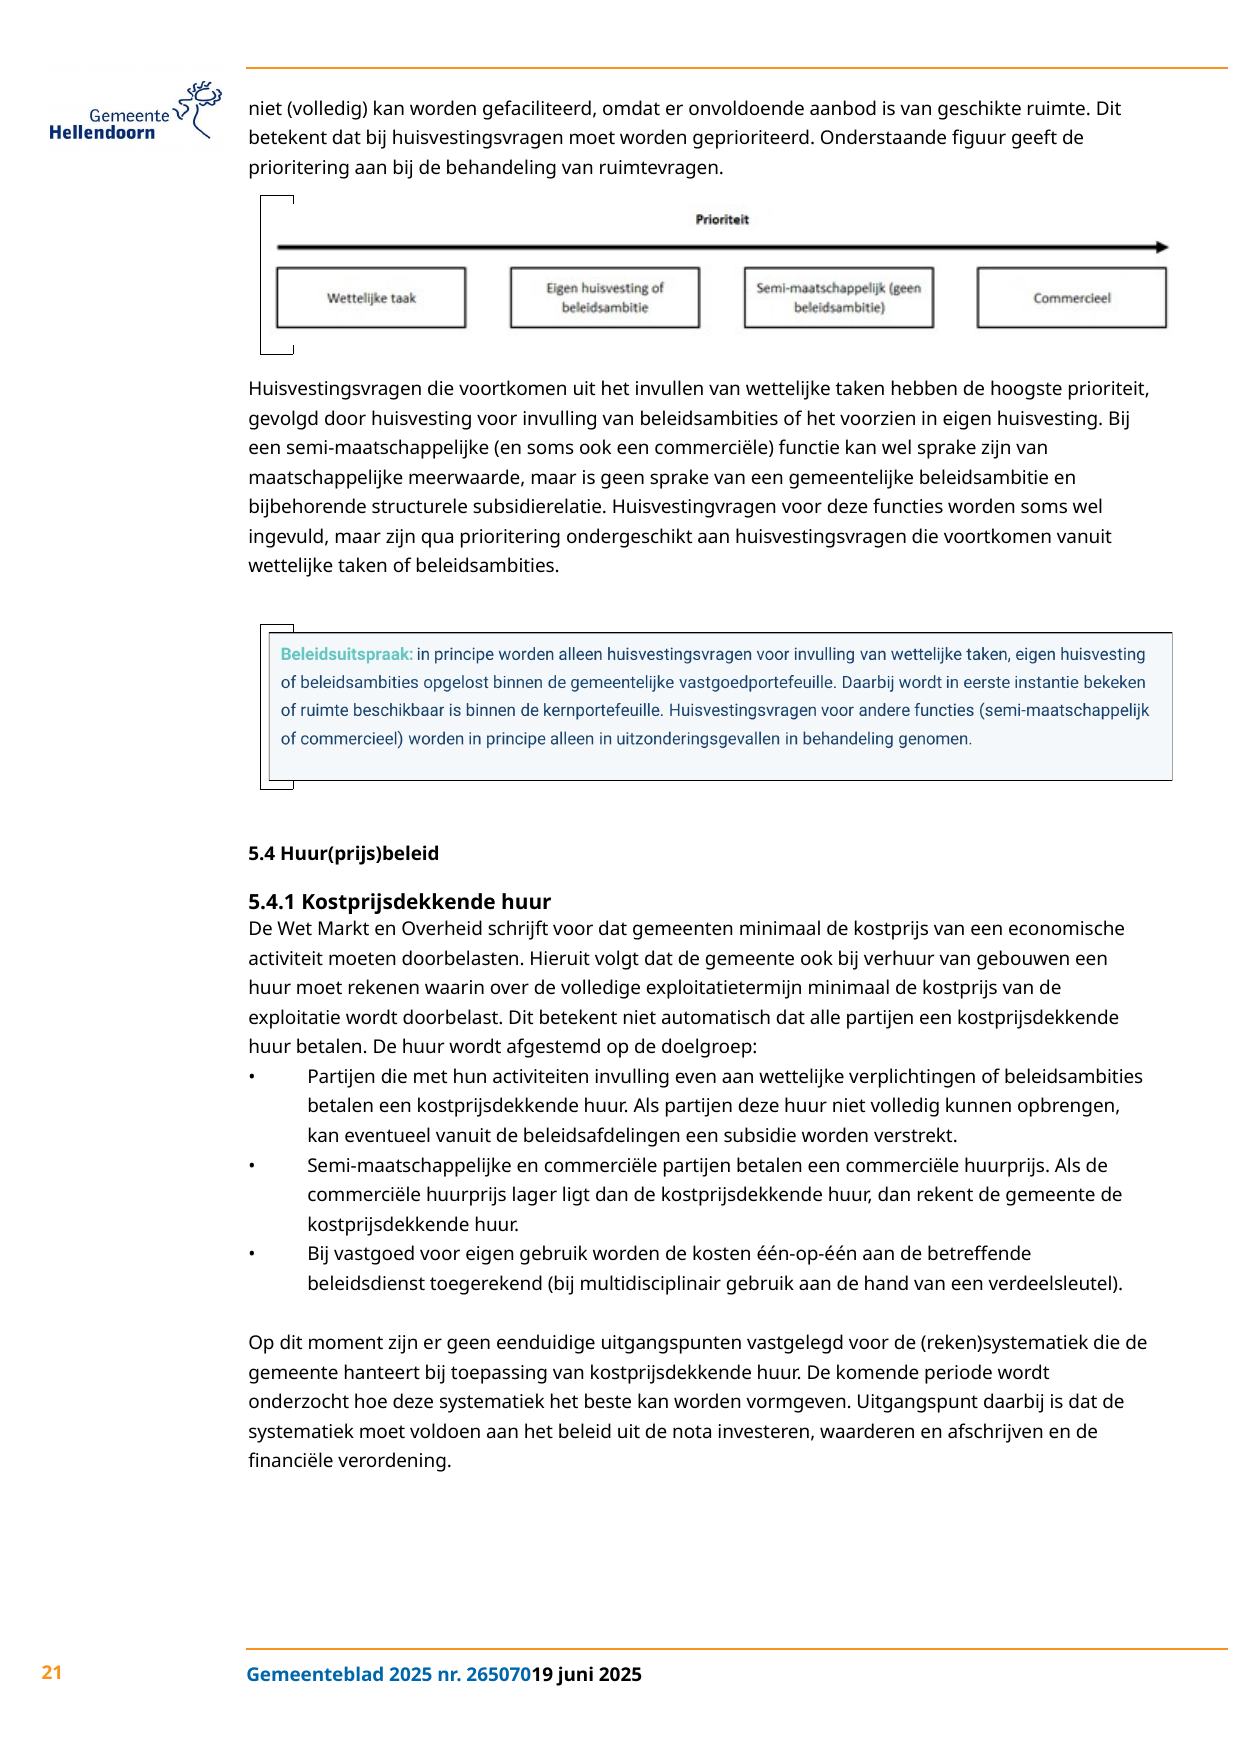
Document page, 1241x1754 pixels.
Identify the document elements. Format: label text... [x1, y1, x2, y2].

text 5.4 Huur(prijs)beleid [248, 840, 1152, 866]
text Huisvestingsvragen die voortkomen uit het invullen van wettelijke taken hebben de hoogste prioriteit, gevolgd door huisvesting voor invulling van beleidsambities of het voorzien in eigen huisvesting. Bij een semi-maatschappelijke (en soms ook een commerciële) functie kan wel sprake zijn van maatschappelijke meerwaarde, maar is geen sprake van een gemeentelijke beleidsambitie en bijbehorende structurele subsidierelatie. Huisvestingvragen voor deze functies worden soms wel ingevuld, maar zijn qua prioritering ondergeschikt aan huisvestingsvragen die voortkomen vanuit wettelijke taken of beleidsambities. [248, 375, 1152, 578]
list Partijen die met hun activiteiten invulling even aan wettelijke verplichtingen of beleidsambities betalen een kostprijsdekkende huur. Als partijen deze huur niet volledig kunnen opbrengen, kan eventueel vanuit de beleidsafdelingen een subsidie worden verstrekt. [248, 1063, 1152, 1148]
text niet (volledig) kan worden gefaciliteerd, omdat er onvoldoende aanbod is van geschikte ruimte. Dit betekent dat bij huisvestingsvragen moet worden geprioriteerd. Onderstaande figuur geeft de prioritering aan bij de behandeling van ruimtevragen. [248, 95, 1152, 180]
picture [41, 47, 231, 172]
picture [268, 204, 1173, 345]
picture [268, 632, 1173, 781]
list Semi-maatschappelijke en commerciële partijen betalen een commerciële huurprijs. Als de commerciële huurprijs lager ligt dan de kostprijsdekkende huur, dan rekent de gemeente de kostprijsdekkende huur. [248, 1152, 1152, 1237]
text Op dit moment zijn er geen eenduidige uitgangspunten vastgelegd voor de (reken)systematiek die de gemeente hanteert bij toepassing van kostprijsdekkende huur. De komende periode wordt onderzocht hoe deze systematiek het beste kan worden vormgeven. Uitgangspunt daarbij is dat de systematiek moet voldoen aan het beleid uit de nota investeren, waarderen en afschrijven en de financiële verordening. [248, 1329, 1152, 1473]
text 5.4.1 Kostprijsdekkende huur [248, 887, 1152, 915]
list Bij vastgoed voor eigen gebruik worden de kosten één-op-één aan de betreffende beleidsdienst toegerekend (bij multidisciplinair gebruik aan de hand van een verdeelsleutel). [248, 1241, 1152, 1296]
text De Wet Markt en Overheid schrijft voor dat gemeenten minimaal de kostprijs van een economische activiteit moeten doorbelasten. Hieruit volgt dat de gemeente ook bij verhuur van gebouwen een huur moet rekenen waarin over de volledige exploitatietermijn minimaal de kostprijs van de exploitatie wordt doorbelast. Dit betekent niet automatisch dat alle partijen een kostprijsdekkende huur betalen. De huur wordt afgestemd op de doelgroep: [248, 915, 1152, 1059]
